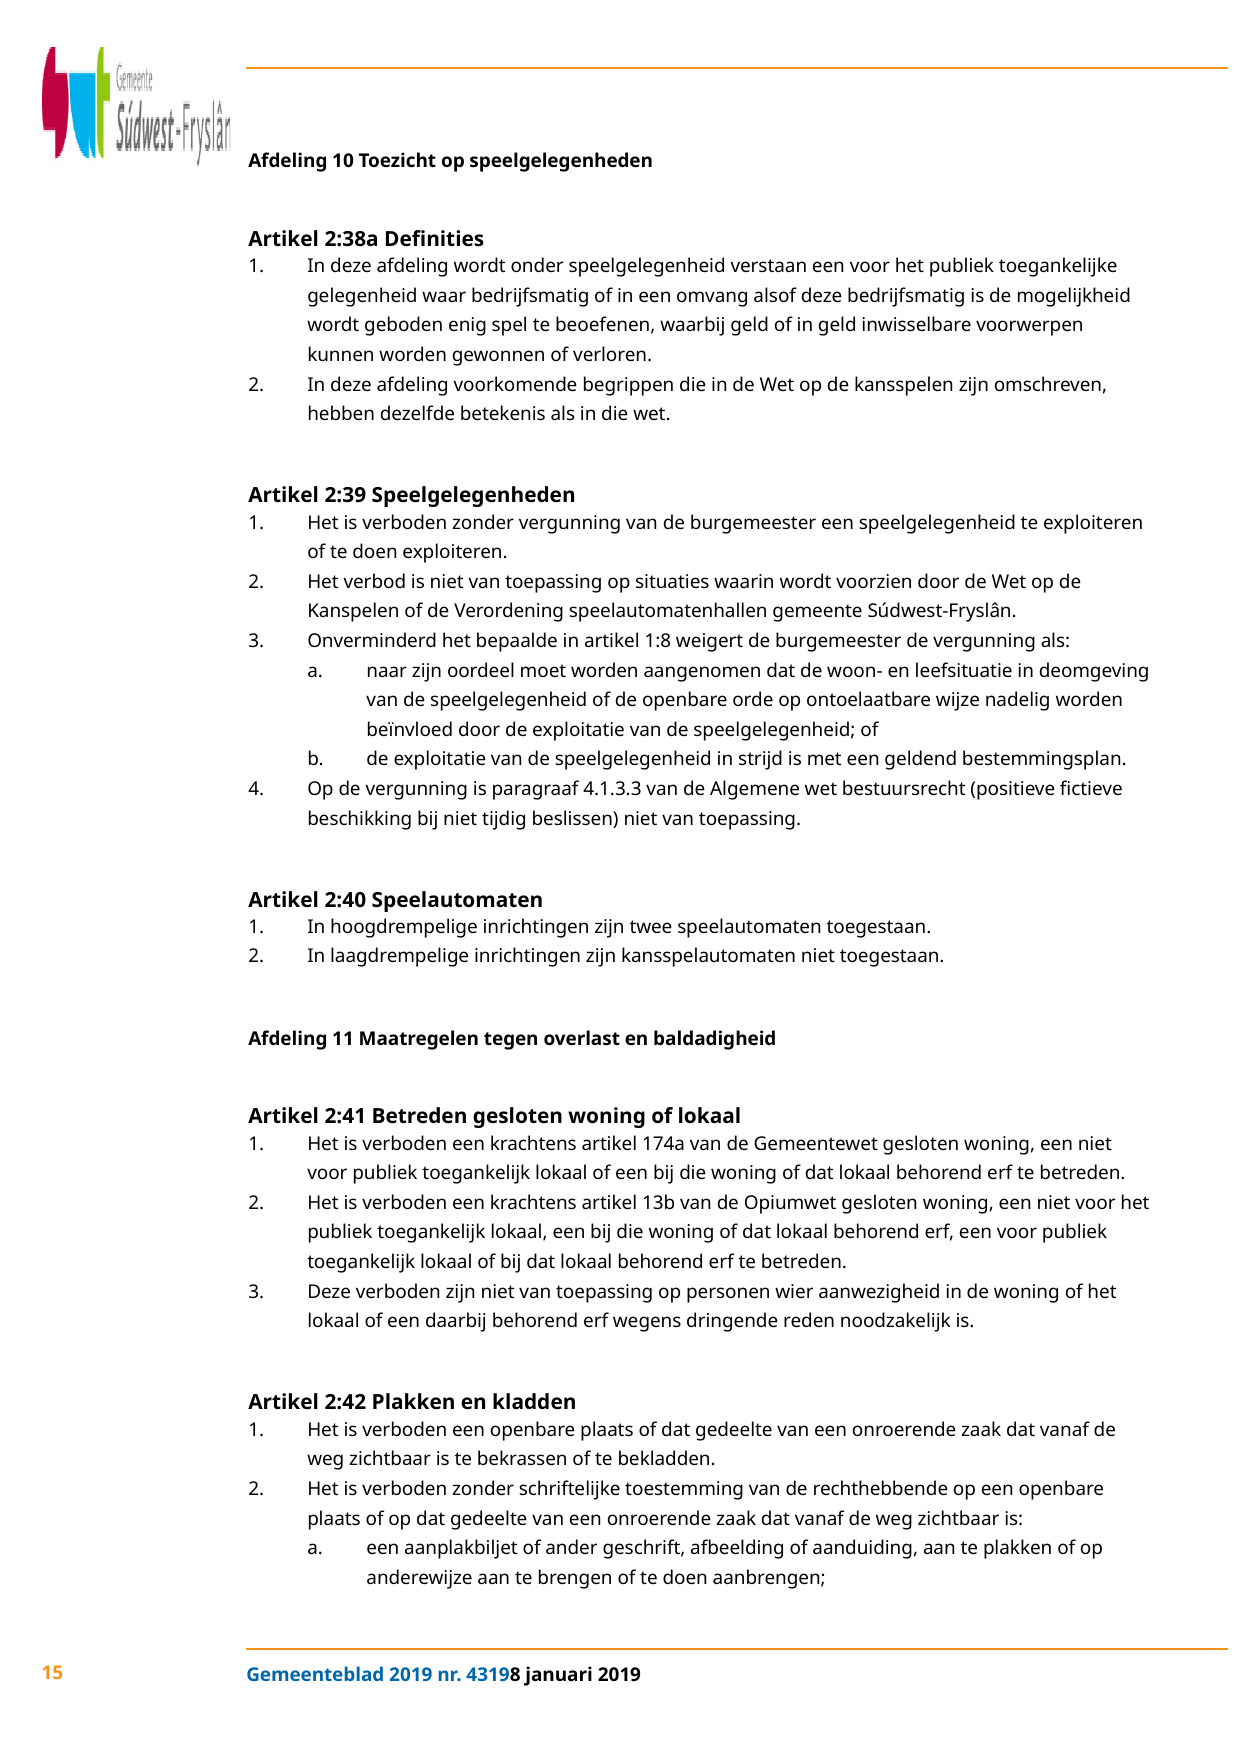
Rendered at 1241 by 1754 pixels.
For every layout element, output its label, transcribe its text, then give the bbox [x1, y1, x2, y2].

list naar zijn oordeel moet worden aangenomen dat de woon- en leefsituatie in deomgeving van de speelgelegenheid of de openbare orde op ontoelaatbare wijze nadelig worden beïnvloed door de exploitatie van de speelgelegenheid; of [307, 657, 1152, 742]
list Het is verboden een krachtens artikel 13b van de Opiumwet gesloten woning, een niet voor het publiek toegankelijk lokaal, een bij die woning of dat lokaal behorend erf, een voor publiek toegankelijk lokaal of bij dat lokaal behorend erf te betreden. [248, 1189, 1152, 1274]
text Artikel 2:39 Speelgelegenheden [248, 480, 1152, 509]
text Artikel 2:38a Definities [248, 224, 1152, 252]
list Het verbod is niet van toepassing op situaties waarin wordt voorzien door de Wet op de Kanspelen of de Verordening speelautomatenhallen gemeente Súdwest-Fryslân. [248, 568, 1152, 623]
list Onverminderd het bepaalde in artikel 1:8 weigert de burgemeester de vergunning als: [248, 627, 1152, 653]
list de exploitatie van de speelgelegenheid in strijd is met een geldend bestemmingsplan. [307, 746, 1152, 771]
list In deze afdeling wordt onder speelgelegenheid verstaan een voor het publiek toegankelijke gelegenheid waar bedrijfsmatig of in een omvang alsof deze bedrijfsmatig is de mogelijkheid wordt geboden enig spel te beoefenen, waarbij geld of in geld inwisselbare voorwerpen kunnen worden gewonnen of verloren. [248, 252, 1152, 367]
list In hoogdrempelige inrichtingen zijn twee speelautomaten toegestaan. [248, 913, 1152, 939]
list een aanplakbiljet of ander geschrift, afbeelding of aanduiding, aan te plakken of op anderewijze aan te brengen of te doen aanbrengen; [307, 1534, 1152, 1589]
list Op de vergunning is paragraaf 4.1.3.3 van de Algemene wet bestuursrecht (positieve fictieve beschikking bij niet tijdig beslissen) niet van toepassing. [248, 775, 1152, 830]
picture [41, 47, 231, 172]
text Artikel 2:42 Plakken en kladden [248, 1387, 1152, 1416]
list Het is verboden een krachtens artikel 174a van de Gemeentewet gesloten woning, een niet voor publiek toegankelijk lokaal of een bij die woning of dat lokaal behorend erf te betreden. [248, 1130, 1152, 1185]
list In laagdrempelige inrichtingen zijn kansspelautomaten niet toegestaan. [248, 943, 1152, 968]
text Artikel 2:41 Betreden gesloten woning of lokaal [248, 1102, 1152, 1130]
list In deze afdeling voorkomende begrippen die in de Wet op de kansspelen zijn omschreven, hebben dezelfde betekenis als in die wet. [248, 371, 1152, 426]
list Deze verboden zijn niet van toepassing op personen wier aanwezigheid in de woning of het lokaal of een daarbij behorend erf wegens dringende reden noodzakelijk is. [248, 1278, 1152, 1333]
list Het is verboden zonder schriftelijke toestemming van de rechthebbende op een openbare plaats of op dat gedeelte van een onroerende zaak dat vanaf de weg zichtbaar is: [248, 1475, 1152, 1530]
list Het is verboden een openbare plaats of dat gedeelte van een onroerende zaak dat vanaf de weg zichtbaar is te bekrassen of te bekladden. [248, 1416, 1152, 1471]
text Afdeling 10 Toezicht op speelgelegenheden [248, 145, 1152, 174]
text Artikel 2:40 Speelautomaten [248, 885, 1152, 913]
list Het is verboden zonder vergunning van de burgemeester een speelgelegenheid te exploiteren of te doen exploiteren. [248, 509, 1152, 564]
text Afdeling 11 Maatregelen tegen overlast en baldadigheid [248, 1023, 1152, 1051]
